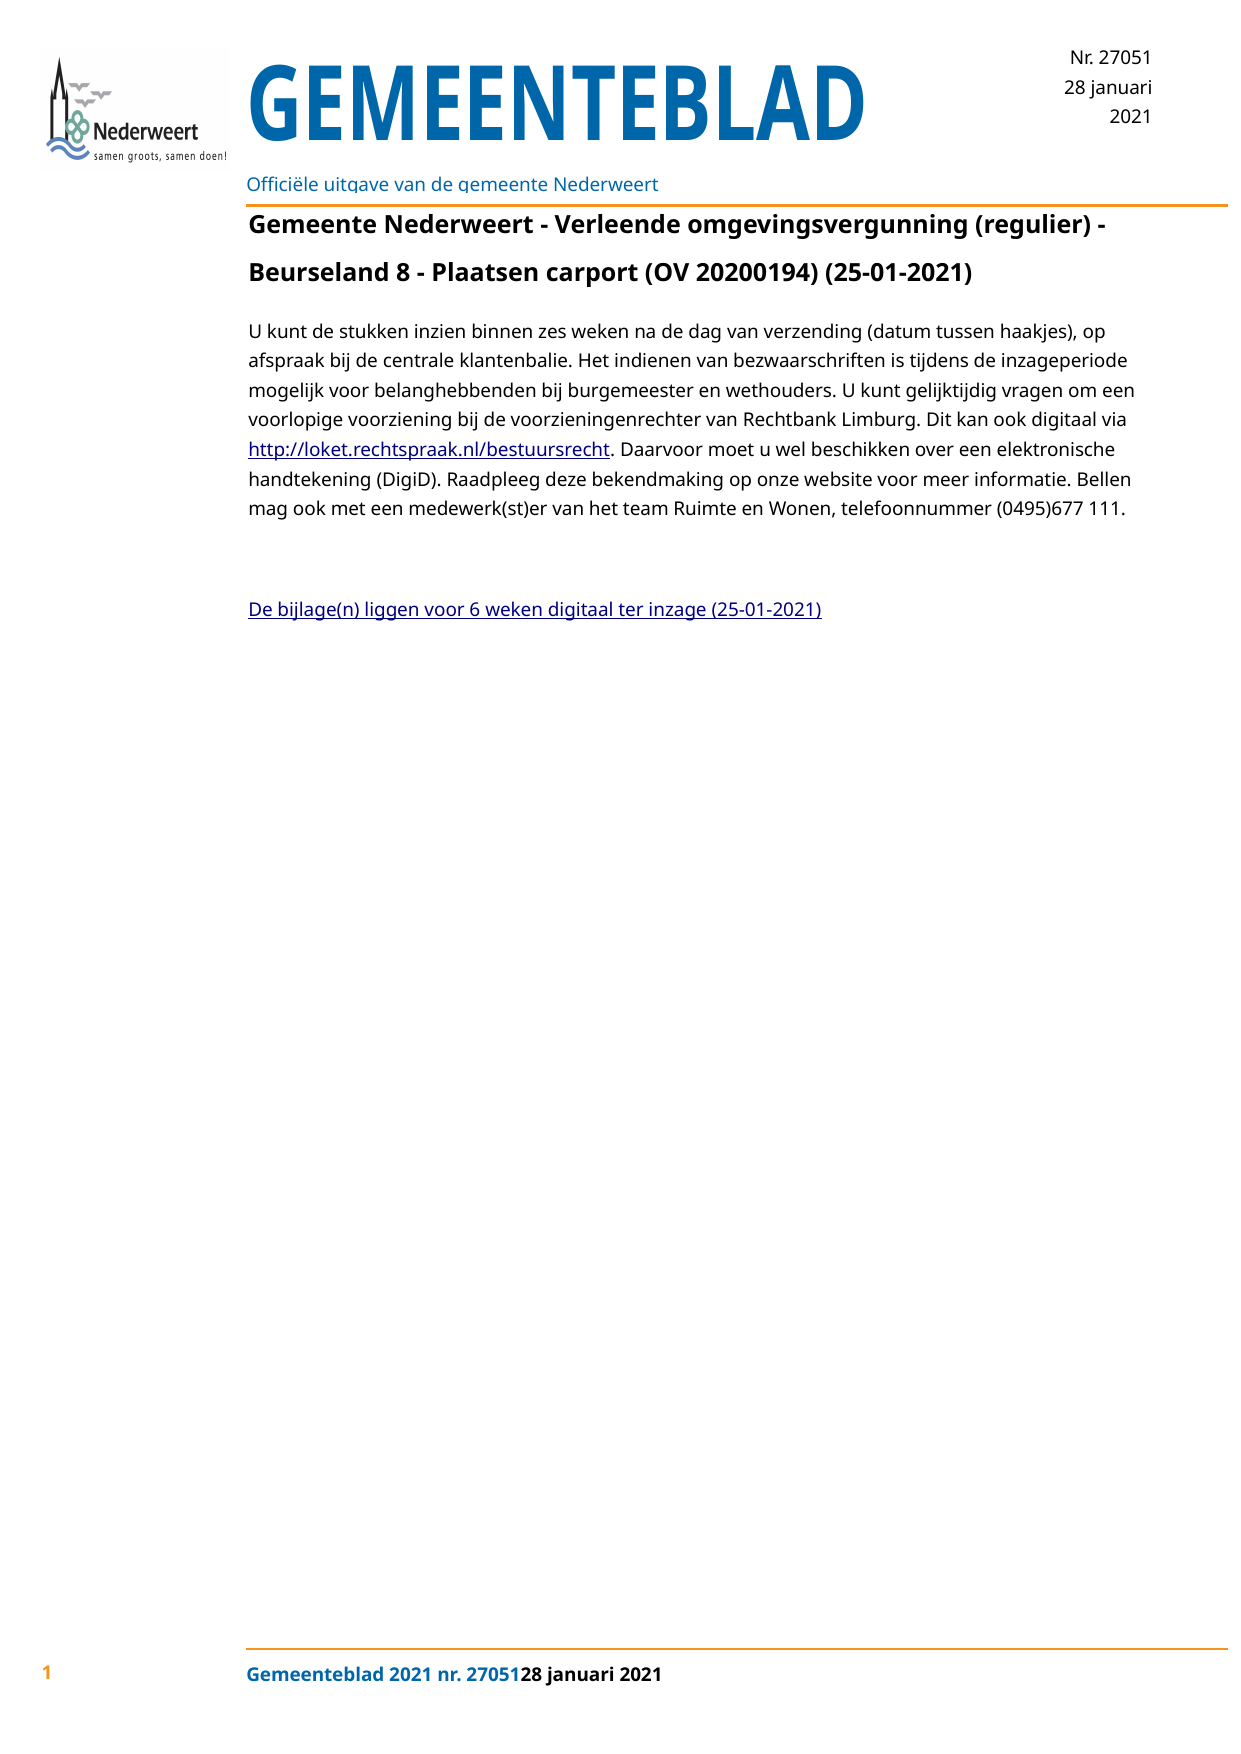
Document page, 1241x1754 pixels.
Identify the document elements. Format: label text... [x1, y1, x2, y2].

picture [41, 47, 231, 172]
text U kunt de stukken inzien binnen zes weken na de dag van verzending (datum tussen haakjes), op afspraak bij de centrale klantenbalie. Het indienen van bezwaarschriften is tijdens de inzageperiode mogelijk voor belanghebbenden bij burgemeester en wethouders. U kunt gelijktijdig vragen om een voorlopige voorziening bij de voorzieningenrechter van Rechtbank Limburg. Dit kan ook digitaal via http://loket.rechtspraak.nl/bestuursrecht. Daarvoor moet u wel beschikken over een elektronische handtekening (DigiD). Raadpleeg deze bekendmaking op onze website voor meer informatie. Bellen mag ook met een medewerk(st)er van het team Ruimte en Wonen, telefoonnummer (0495)677 111. [248, 318, 1152, 521]
text Gemeente Nederweert - Verleende omgevingsvergunning (regulier) - Beurseland 8 - Plaatsen carport (OV 20200194) (25-01-2021) [248, 207, 1152, 288]
text De bijlage(n) liggen voor 6 weken digitaal ter inzage (25-01-2021) [248, 596, 1152, 622]
